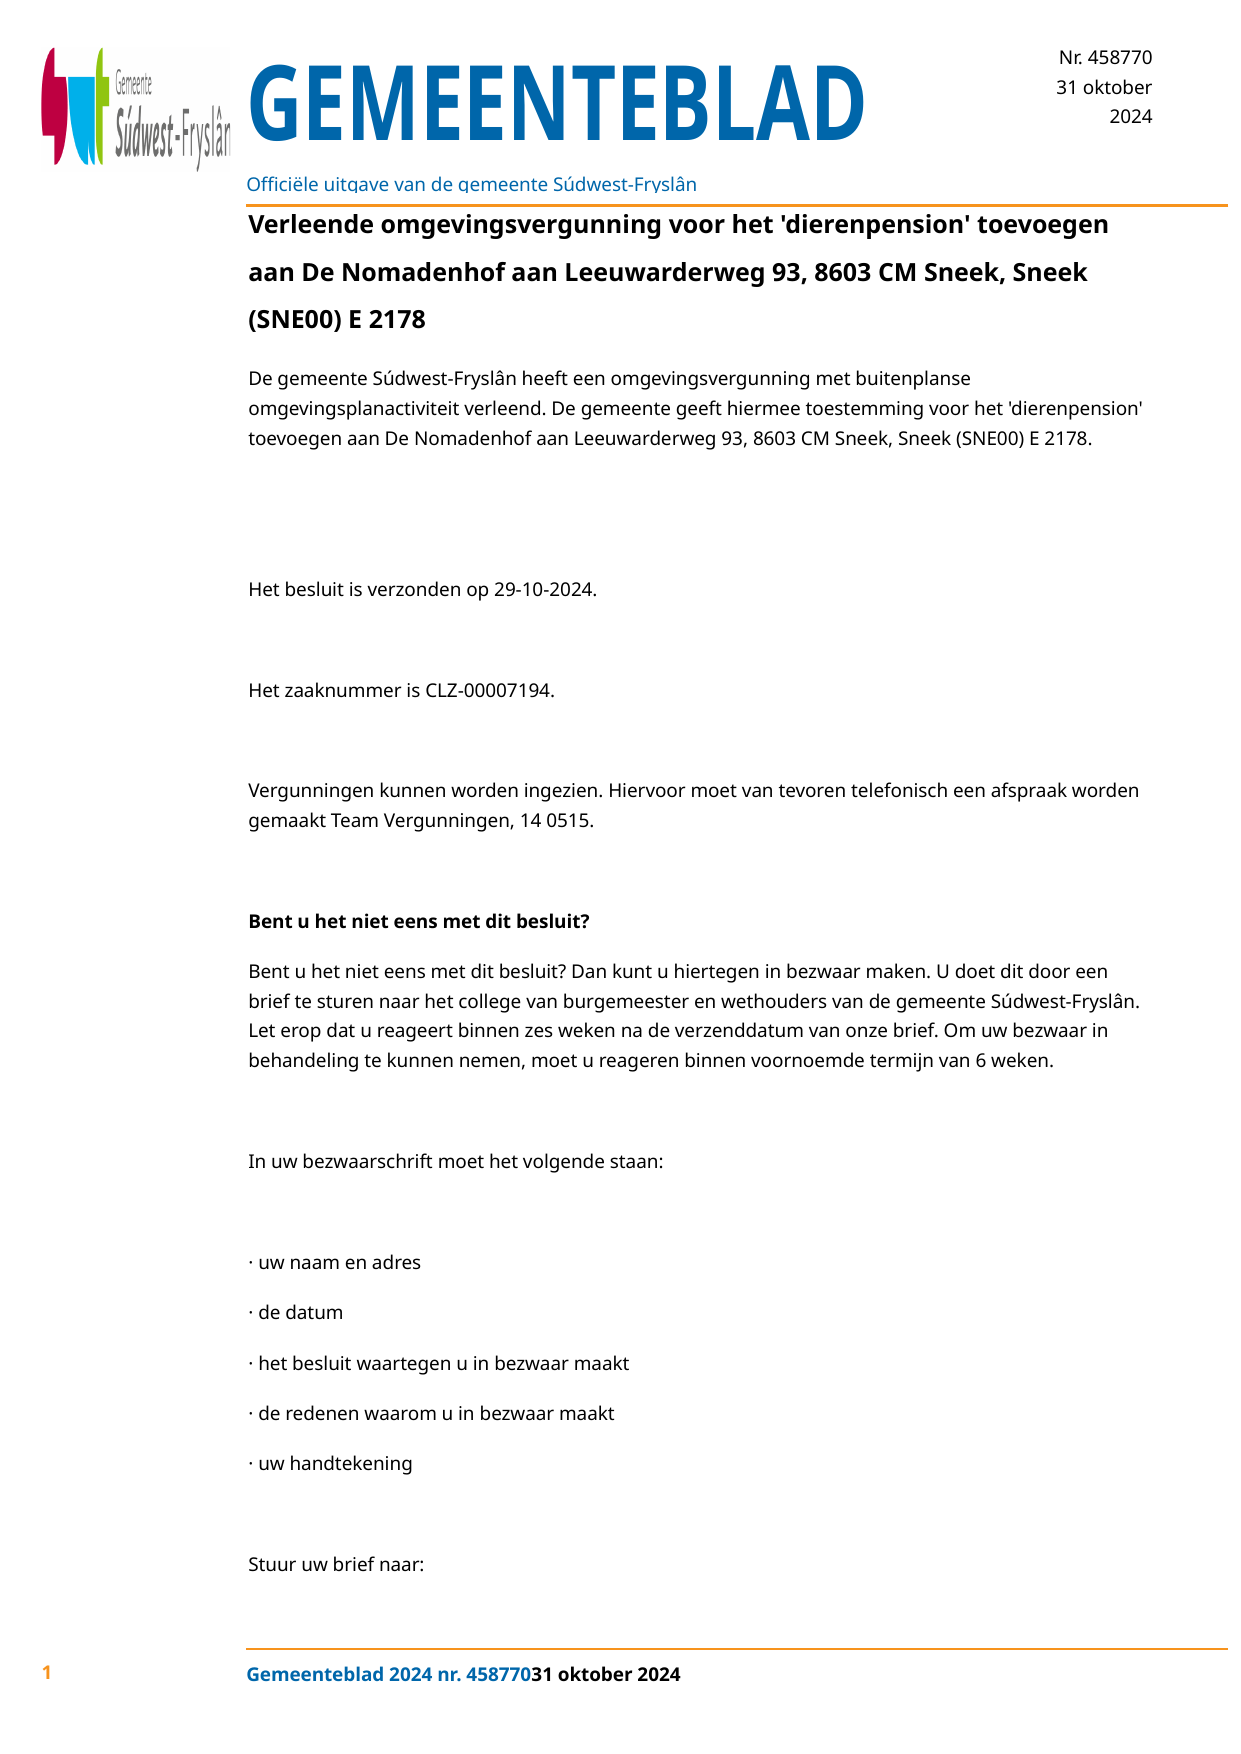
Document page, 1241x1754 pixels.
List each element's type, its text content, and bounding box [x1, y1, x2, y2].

text Bent u het niet eens met dit besluit? [248, 908, 1152, 934]
picture [41, 47, 231, 172]
text Het zaaknummer is CLZ-00007194. [248, 677, 1152, 702]
text · het besluit waartegen u in bezwaar maakt [248, 1350, 1152, 1375]
text De gemeente Súdwest-Fryslân heeft een omgevingsvergunning met buitenplanse omgevingsplanactiviteit verleend. De gemeente geeft hiermee toestemming voor het 'dierenpension' toevoegen aan De Nomadenhof aan Leeuwarderweg 93, 8603 CM Sneek, Sneek (SNE00) E 2178. [248, 366, 1152, 450]
text Bent u het niet eens met dit besluit? Dan kunt u hiertegen in bezwaar maken. U doet dit door een brief te sturen naar het college van burgemeester en wethouders van de gemeente Súdwest-Fryslân. Let erop dat u reageert binnen zes weken na de verzenddatum van onze brief. Om uw bezwaar in behandeling te kunnen nemen, moet u reageren binnen voornoemde termijn van 6 weken. [248, 958, 1152, 1073]
text Vergunningen kunnen worden ingezien. Hiervoor moet van tevoren telefonisch een afspraak worden gemaakt Team Vergunningen, 14 0515. [248, 778, 1152, 833]
text In uw bezwaarschrift moet het volgende staan: [248, 1148, 1152, 1174]
text · uw handtekening [248, 1451, 1152, 1476]
text Verleende omgevingsvergunning voor het 'dierenpension' toevoegen aan De Nomadenhof aan Leeuwarderweg 93, 8603 CM Sneek, Sneek (SNE00) E 2178 [248, 207, 1152, 336]
text · de datum [248, 1299, 1152, 1325]
text Het besluit is verzonden op 29-10-2024. [248, 576, 1152, 602]
text Stuur uw brief naar: [248, 1551, 1152, 1577]
text · de redenen waarom u in bezwaar maakt [248, 1400, 1152, 1426]
text · uw naam en adres [248, 1249, 1152, 1274]
